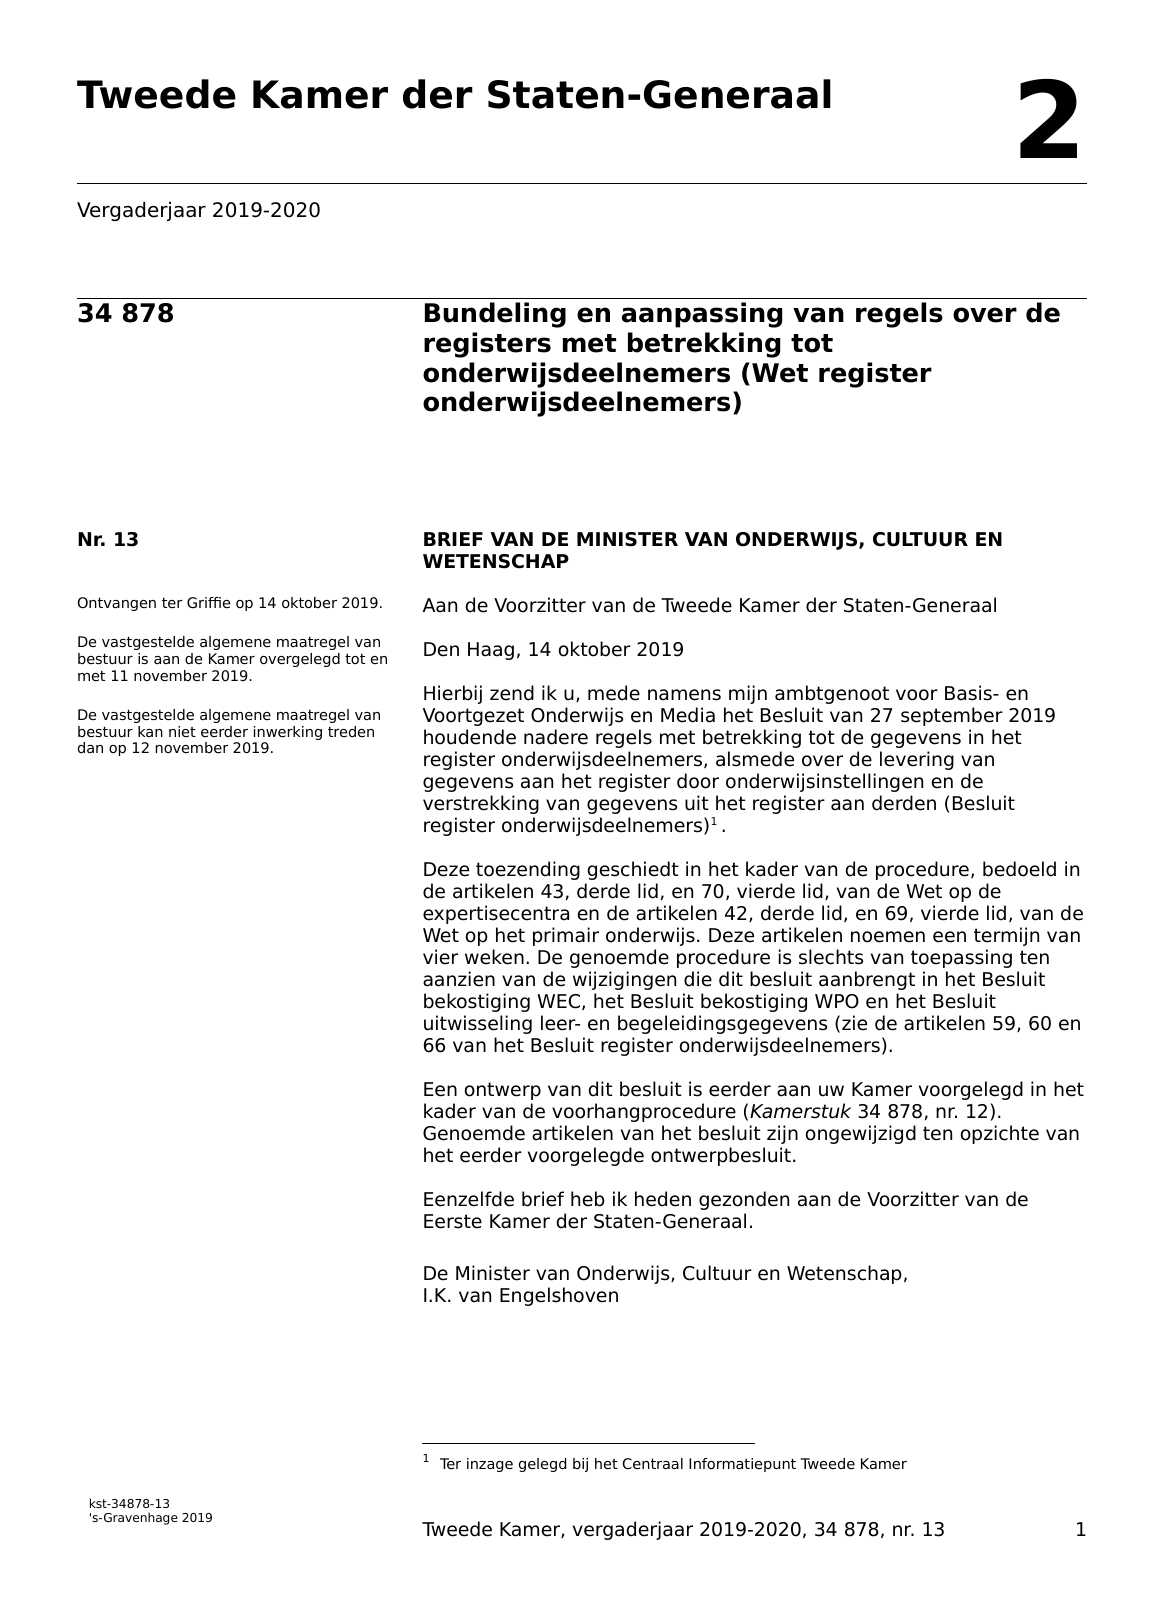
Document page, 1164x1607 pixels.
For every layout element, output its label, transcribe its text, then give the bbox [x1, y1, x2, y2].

text De vastgestelde algemene maatregel van bestuur is aan de Kamer overgelegd tot en met 11 november 2019. [77, 634, 399, 684]
text Eenzelfde brief heb ik heden gezonden aan de Voorzitter van de Eerste Kamer der Staten-Generaal. [422, 1189, 1087, 1233]
subtitle Nr. 13 BRIEF VAN DE MINISTER VAN ONDERWIJS, CULTUUR EN WETENSCHAP [77, 529, 1087, 573]
text De Minister van Onderwijs, Cultuur en Wetenschap, I.K. van Engelshoven [422, 1263, 1087, 1307]
table_header 2 [886, 59, 1087, 183]
text Ter inzage gelegd bij het Centraal Informatiepunt Tweede Kamer [422, 1452, 1087, 1474]
text Deze toezending geschiedt in het kader van de procedure, bedoeld in de artikelen 43, derde lid, en 70, vierde lid, van de Wet op de expertisecentra en de artikelen 42, derde lid, en 69, vierde lid, van de Wet op het primair onderwijs. Deze artikelen noemen een termijn van vier weken. De genoemde procedure is slechts van toepassing ten aanzien van de wijzigingen die dit besluit aanbrengt in het Besluit bekostiging WEC, het Besluit bekostiging WPO en het Besluit uitwisseling leer- en begeleidingsgegevens (zie de artikelen 59, 60 en 66 van het Besluit register onderwijsdeelnemers). [422, 859, 1087, 1057]
text Hierbij zend ik u, mede namens mijn ambtgenoot voor Basis- en Voortgezet Onderwijs en Media het Besluit van 27 september 2019 houdende nadere regels met betrekking tot de gegevens in het register onderwijsdeelnemers, alsmede over de levering van gegevens aan het register door onderwijsinstellingen en de verstrekking van gegevens uit het register aan derden (Besluit register onderwijsdeelnemers). [422, 683, 1087, 837]
text Aan de Voorzitter van de Tweede Kamer der Staten-Generaal [422, 595, 1087, 617]
text [77, 612, 399, 634]
text 's-Gravenhage 2019 [88, 1511, 323, 1525]
text Den Haag, 14 oktober 2019 [422, 639, 1087, 661]
subtitle 34 878 Bundeling en aanpassing van regels over de registers met betrekking tot onderwijsdeelnemers (Wet register onderwijsdeelnemers) [77, 299, 1087, 418]
text De vastgestelde algemene maatregel van bestuur kan niet eerder inwerking treden dan op 12 november 2019. [77, 707, 399, 757]
table_header Tweede Kamer der Staten-Generaal [77, 59, 886, 183]
text [77, 684, 399, 707]
text Ontvangen ter Griffie op 14 oktober 2019. [77, 595, 399, 612]
table_cell Vergaderjaar 2019-2020 [77, 184, 1087, 298]
text Een ontwerp van dit besluit is eerder aan uw Kamer voorgelegd in het kader van de voorhangprocedure (Kamerstuk 34 878, nr. 12). Genoemde artikelen van het besluit zijn ongewijzigd ten opzichte van het eerder voorgelegde ontwerpbesluit. [422, 1079, 1087, 1167]
text kst-34878-13 [88, 1497, 323, 1511]
